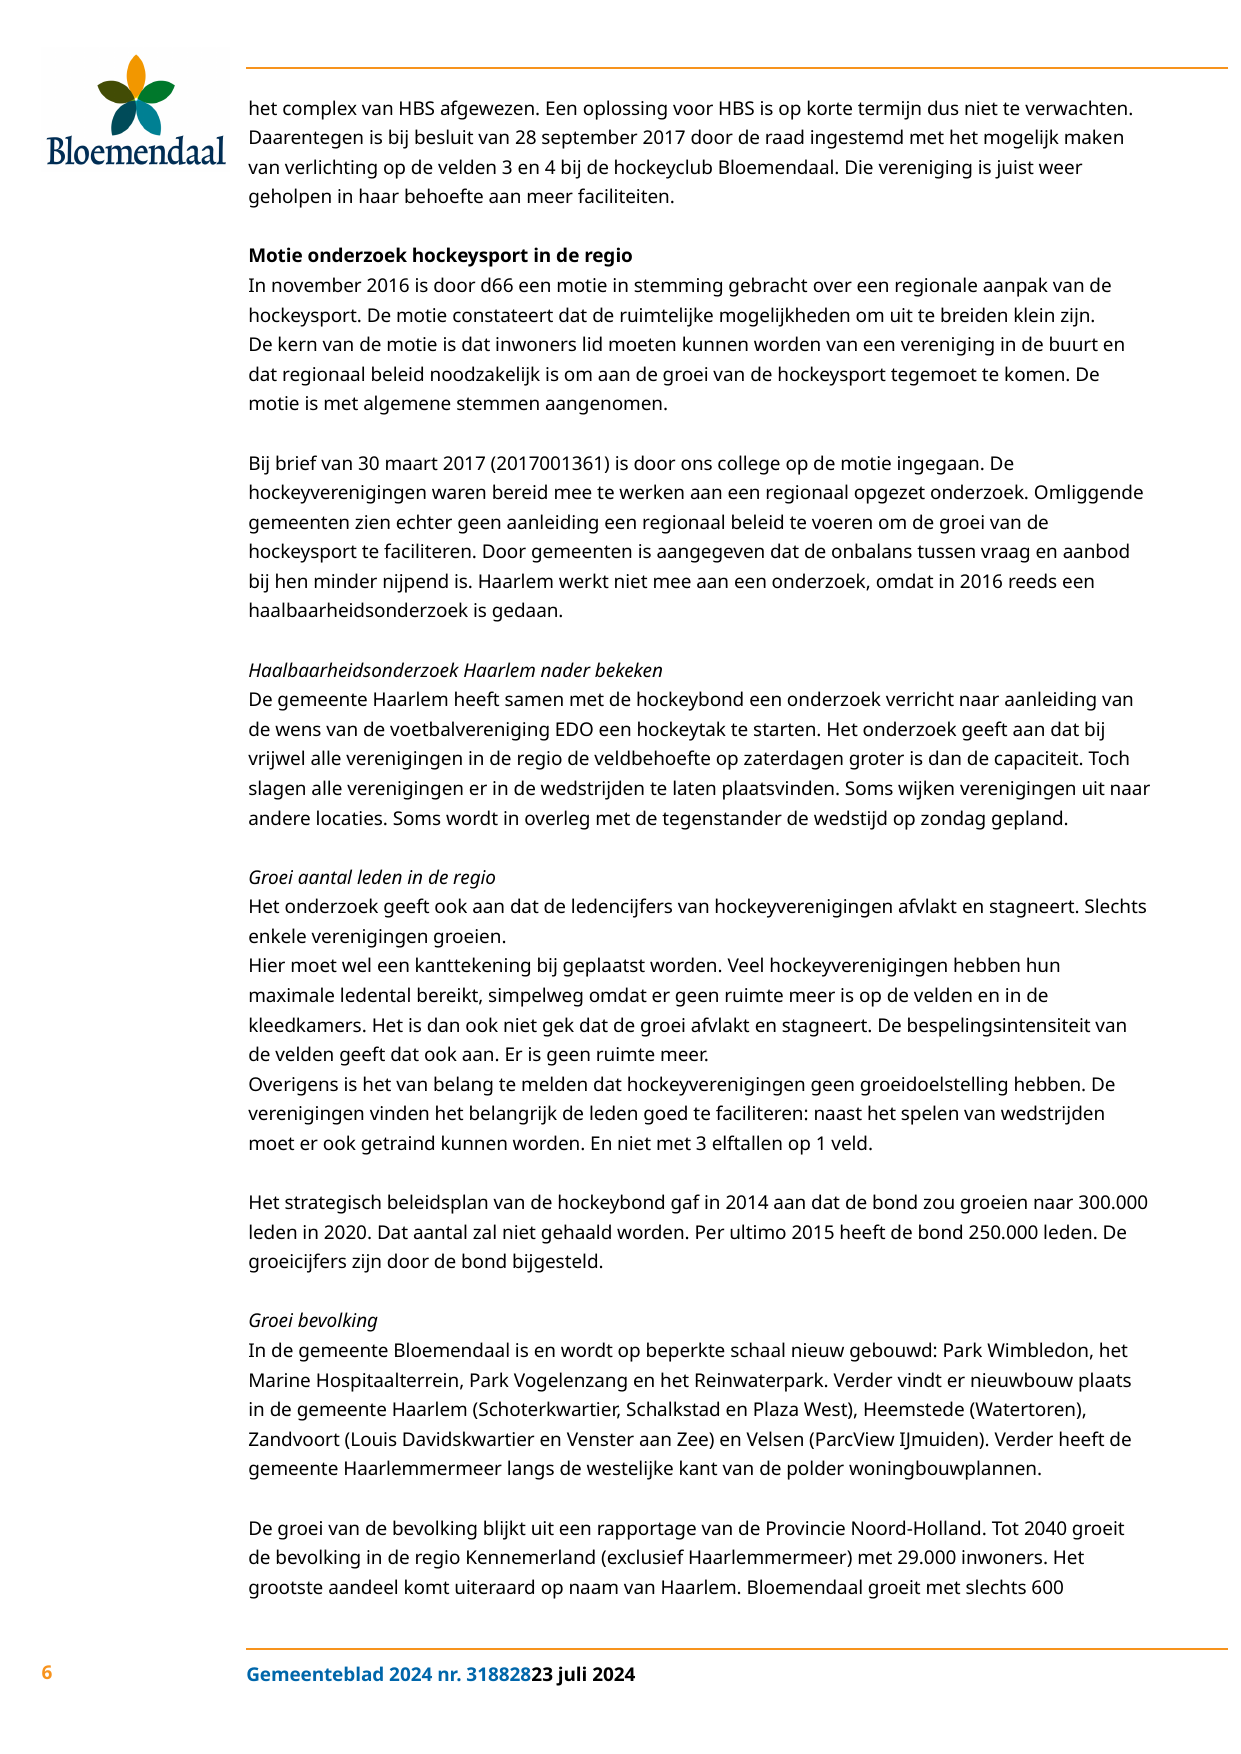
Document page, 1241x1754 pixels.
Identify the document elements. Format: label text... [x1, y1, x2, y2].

text Motie onderzoek hockeysport in de regio [248, 243, 1152, 268]
text Het onderzoek geeft ook aan dat de ledencijfers van hockeyverenigingen afvlakt en stagneert. Slechts enkele verenigingen groeien. [248, 893, 1152, 949]
text Hier moet wel een kanttekening bij geplaatst worden. Veel hockeyverenigingen hebben hun maximale ledental bereikt, simpelweg omdat er geen ruimte meer is op de velden en in de kleedkamers. Het is dan ook niet gek dat de groei afvlakt en stagneert. De bespelingsintensiteit van de velden geeft dat ook aan. Er is geen ruimte meer. [248, 953, 1152, 1067]
text Haalbaarheidsonderzoek Haarlem nader bekeken [248, 657, 1152, 683]
text Groei bevolking [248, 1308, 1152, 1333]
text In de gemeente Bloemendaal is en wordt op beperkte schaal nieuw gebouwd: Park Wimbledon, het Marine Hospitaalterrein, Park Vogelenzang en het Reinwaterpark. Verder vindt er nieuwbouw plaats in de gemeente Haarlem (Schoterkwartier, Schalkstad en Plaza West), Heemstede (Watertoren), Zandvoort (Louis Davidskwartier en Venster aan Zee) en Velsen (ParcView IJmuiden). Verder heeft de gemeente Haarlemmermeer langs de westelijke kant van de polder woningbouwplannen. [248, 1337, 1152, 1481]
text De groei van de bevolking blijkt uit een rapportage van de Provincie Noord-Holland. Tot 2040 groeit de bevolking in de regio Kennemerland (exclusief Haarlemmermeer) met 29.000 inwoners. Het grootste aandeel komt uiteraard op naam van Haarlem. Bloemendaal groeit met slechts 600 [248, 1515, 1152, 1600]
text Het strategisch beleidsplan van de hockeybond gaf in 2014 aan dat de bond zou groeien naar 300.000 leden in 2020. Dat aantal zal niet gehaald worden. Per ultimo 2015 heeft de bond 250.000 leden. De groeicijfers zijn door de bond bijgesteld. [248, 1189, 1152, 1274]
text De gemeente Haarlem heeft samen met de hockeybond een onderzoek verricht naar aanleiding van de wens van de voetbalvereniging EDO een hockeytak te starten. Het onderzoek geeft aan dat bij vrijwel alle verenigingen in de regio de veldbehoefte op zaterdagen groter is dan de capaciteit. Toch slagen alle verenigingen er in de wedstrijden te laten plaatsvinden. Soms wijken verenigingen uit naar andere locaties. Soms wordt in overleg met de tegenstander de wedstijd op zondag gepland. [248, 686, 1152, 831]
text het complex van HBS afgewezen. Een oplossing voor HBS is op korte termijn dus niet te verwachten. [248, 95, 1152, 121]
text Daarentegen is bij besluit van 28 september 2017 door de raad ingestemd met het mogelijk maken van verlichting op de velden 3 en 4 bij de hockeyclub Bloemendaal. Die vereniging is juist weer geholpen in haar behoefte aan meer faciliteiten. [248, 124, 1152, 209]
text Bij brief van 30 maart 2017 (2017001361) is door ons college op de motie ingegaan. De hockeyverenigingen waren bereid mee te werken aan een regionaal opgezet onderzoek. Omliggende gemeenten zien echter geen aanleiding een regionaal beleid te voeren om de groei van de hockeysport te faciliteren. Door gemeenten is aangegeven dat de onbalans tussen vraag en aanbod bij hen minder nijpend is. Haarlem werkt niet mee aan een onderzoek, omdat in 2016 reeds een haalbaarheidsonderzoek is gedaan. [248, 450, 1152, 623]
text De kern van de motie is dat inwoners lid moeten kunnen worden van een vereniging in de buurt en dat regionaal beleid noodzakelijk is om aan de groei van de hockeysport tegemoet te komen. De motie is met algemene stemmen aangenomen. [248, 331, 1152, 416]
text Groei aantal leden in de regio [248, 864, 1152, 890]
text Overigens is het van belang te melden dat hockeyverenigingen geen groeidoelstelling hebben. De verenigingen vinden het belangrijk de leden goed te faciliteren: naast het spelen van wedstrijden moet er ook getraind kunnen worden. En niet met 3 elftallen op 1 veld. [248, 1071, 1152, 1156]
text In november 2016 is door d66 een motie in stemming gebracht over een regionale aanpak van de hockeysport. De motie constateert dat de ruimtelijke mogelijkheden om uit te breiden klein zijn. [248, 272, 1152, 328]
picture [41, 47, 231, 172]
